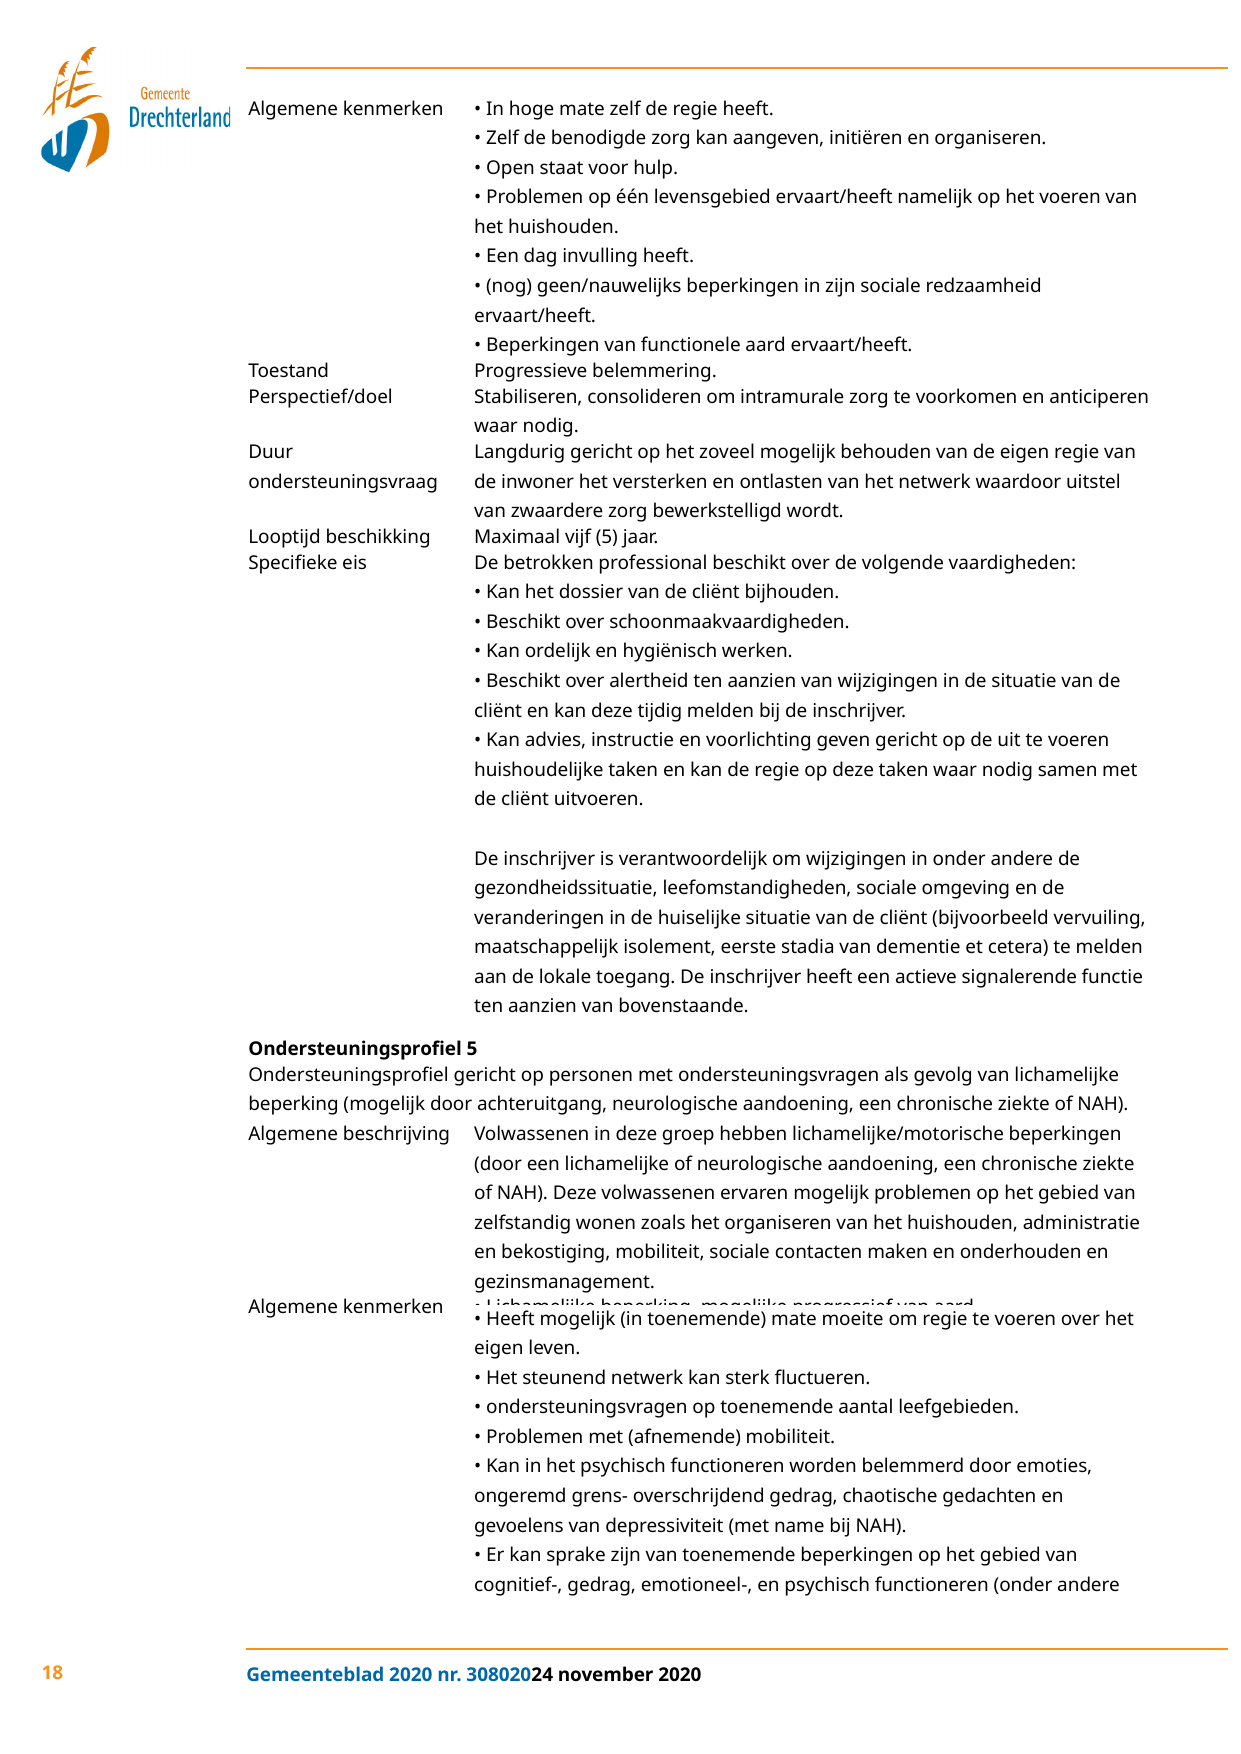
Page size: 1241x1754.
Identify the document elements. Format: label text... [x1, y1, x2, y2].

table_cell Duur ondersteuningsvraag [248, 438, 474, 523]
table_cell Specifieke eis [248, 549, 474, 1018]
picture [41, 158, 64, 172]
text Ondersteuningsprofiel gericht op personen met ondersteuningsvragen als gevolg van lichamelijke beperking (mogelijk door achteruitgang, neurologische aandoening, een chronische ziekte of NAH). [248, 1061, 1152, 1116]
table_cell Maximaal vijf (5) jaar. [474, 523, 1152, 549]
table_cell Stabiliseren, consolideren om intramurale zorg te voorkomen en anticiperen waar nodig. [474, 383, 1152, 438]
table_header Volwassenen in deze groep hebben lichamelijke/motorische beperkingen (door een lichamelijke of neurologische aandoening, een chronische ziekte of NAH). Deze volwassenen ervaren mogelijk problemen op het gebied van zelfstandig wonen zoals het organiseren van het huishouden, administratie en bekostiging, mobiliteit, sociale contacten maken en onderhouden en gezinsmanagement. [474, 1120, 1152, 1294]
table_cell De betrokken professional beschikt over de volgende vaardigheden: • Kan het dossier van de cliënt bijhouden. • Beschikt over schoonmaakvaardigheden. • Kan ordelijk en hygiënisch werken. • Beschikt over alertheid ten aanzien van wijzigingen in de situatie van de cliënt en kan deze tijdig melden bij de inschrijver. • Kan advies, instructie en voorlichting geven gericht op de uit te voeren huishoudelijke taken en kan de regie op deze taken waar nodig samen met de cliënt uitvoeren. De inschrijver is verantwoordelijk om wijzigingen in onder andere de gezondheidssituatie, leefomstandigheden, sociale omgeving en de veranderingen in de huiselijke situatie van de cliënt (bijvoorbeeld vervuiling, maatschappelijk isolement, eerste stadia van dementie et cetera) te melden aan de lokale toegang. De inschrijver heeft een actieve signalerende functie ten aanzien van bovenstaande. [474, 549, 1152, 1018]
table_cell Algemene kenmerken [248, 1294, 474, 1597]
table_cell Looptijd beschikking [248, 523, 474, 549]
table_cell • In hoge mate zelf de regie heeft. • Zelf de benodigde zorg kan aangeven, initiëren en organiseren. • Open staat voor hulp. • Problemen op één levensgebied ervaart/heeft namelijk op het voeren van het huishouden. • Een dag invulling heeft. • (nog) geen/nauwelijks beperkingen in zijn sociale redzaamheid ervaart/heeft. • Beperkingen van functionele aard ervaart/heeft. [474, 95, 1152, 357]
table_cell Toestand [248, 357, 474, 383]
table_cell Perspectief/doel [248, 383, 474, 438]
table_cell Langdurig gericht op het zoveel mogelijk behouden van de eigen regie van de inwoner het versterken en ontlasten van het netwerk waardoor uitstel van zwaardere zorg bewerkstelligd wordt. [474, 438, 1152, 523]
picture [41, 47, 231, 172]
table_header Algemene beschrijving [248, 1120, 474, 1294]
table_cell • Lichamelijke beperking, mogelijke progressief van aard. • Heeft mogelijk (in toenemende) mate moeite om regie te voeren over het eigen leven. • Het steunend netwerk kan sterk fluctueren. • ondersteuningsvragen op toenemende aantal leefgebieden. • Problemen met (afnemende) mobiliteit. • Kan in het psychisch functioneren worden belemmerd door emoties, ongeremd grens- overschrijdend gedrag, chaotische gedachten en gevoelens van depressiviteit (met name bij NAH). • Er kan sprake zijn van toenemende beperkingen op het gebied van cognitief-, gedrag, emotioneel-, en psychisch functioneren (onder andere [474, 1294, 1152, 1597]
text Ondersteuningsprofiel 5 [248, 1035, 1152, 1061]
picture [226, 115, 231, 124]
table_cell Algemene kenmerken [248, 95, 474, 357]
table_cell Progressieve belemmering. [474, 357, 1152, 383]
